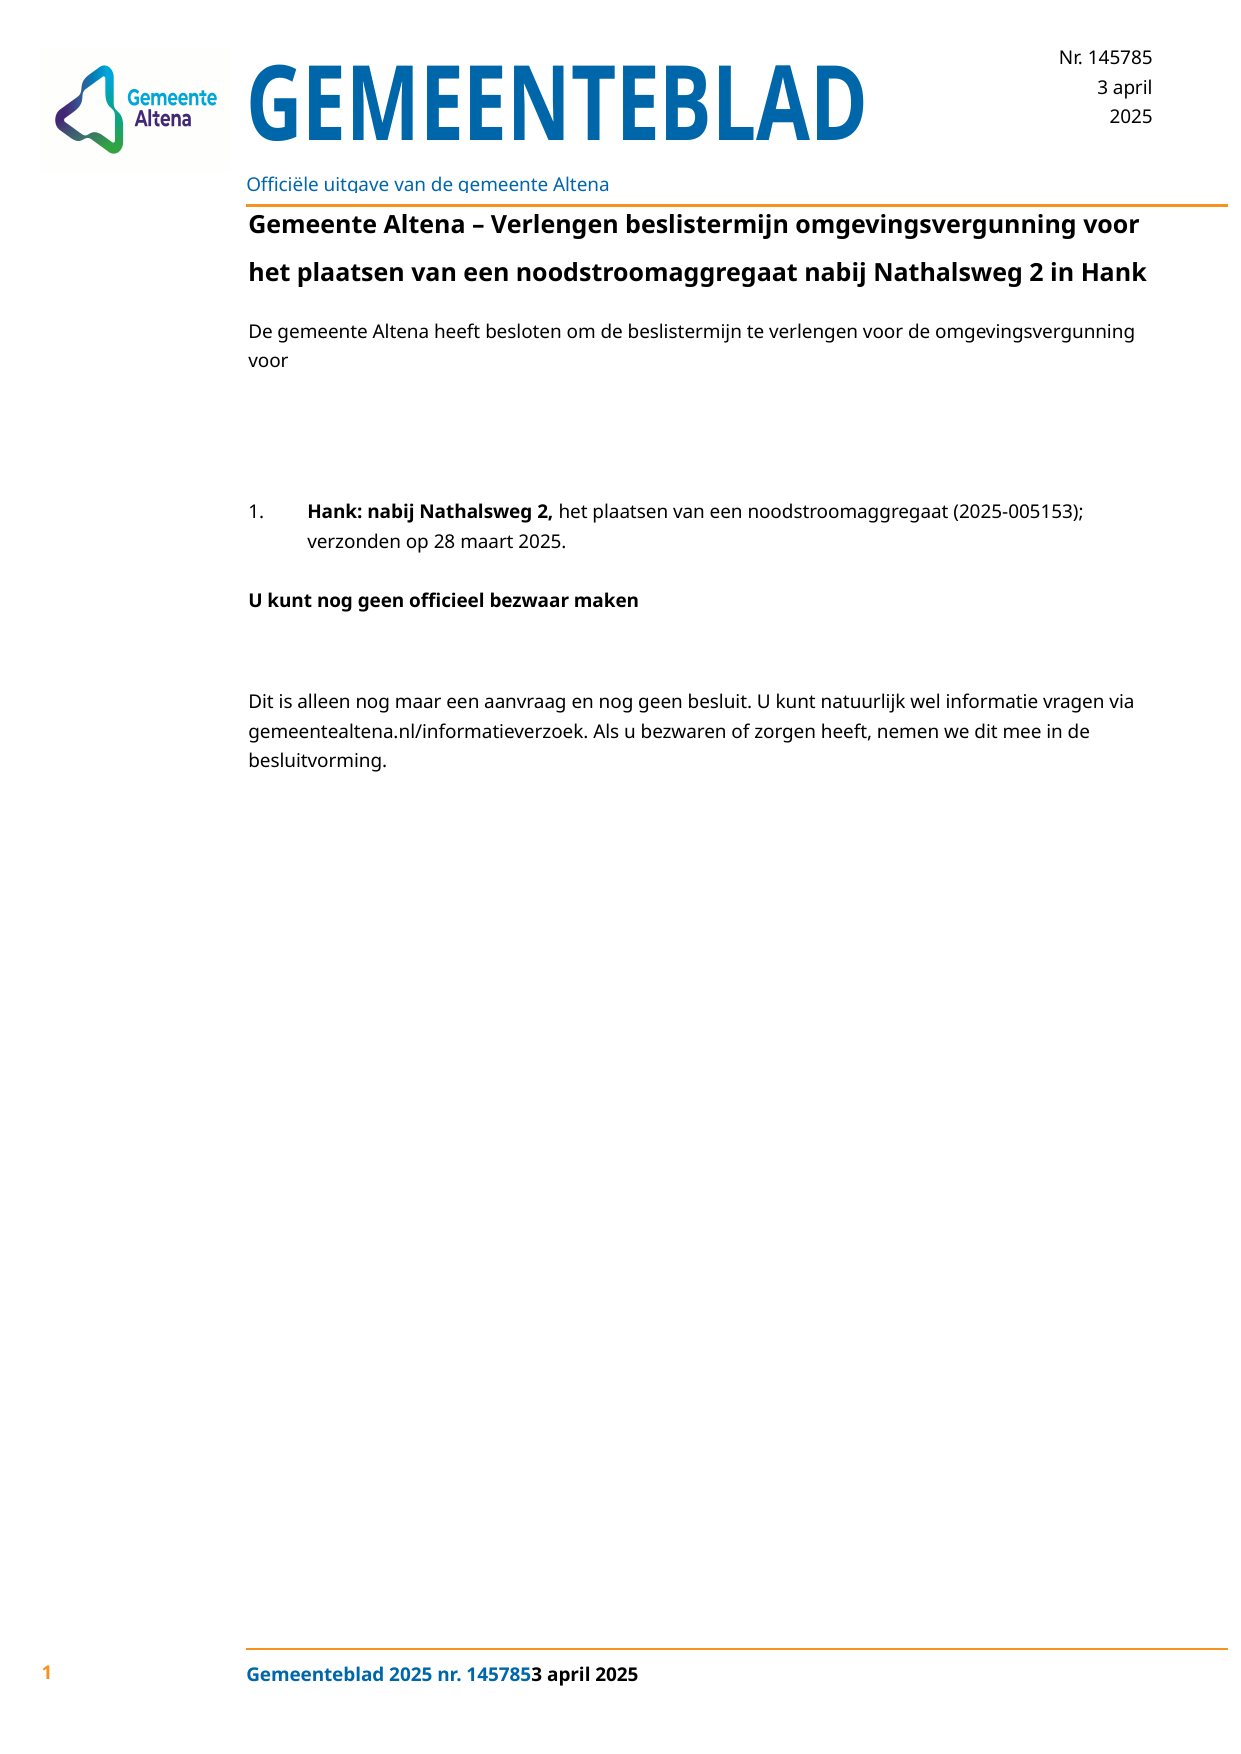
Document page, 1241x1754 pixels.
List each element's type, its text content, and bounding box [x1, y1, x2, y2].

text U kunt nog geen officieel bezwaar maken [248, 587, 1152, 613]
picture [41, 47, 231, 172]
text De gemeente Altena heeft besloten om de beslistermijn te verlengen voor de omgevingsvergunning voor [248, 318, 1152, 373]
text Gemeente Altena – Verlengen beslistermijn omgevingsvergunning voor het plaatsen van een noodstroomaggregaat nabij Nathalsweg 2 in Hank [248, 207, 1152, 288]
text Dit is alleen nog maar een aanvraag en nog geen besluit. U kunt natuurlijk wel informatie vragen via gemeentealtena.nl/informatieverzoek. Als u bezwaren of zorgen heeft, nemen we dit mee in de besluitvorming. [248, 688, 1152, 773]
list Hank: nabij Nathalsweg 2, het plaatsen van een noodstroomaggregaat (2025-005153); verzonden op 28 maart 2025. [248, 499, 1152, 554]
